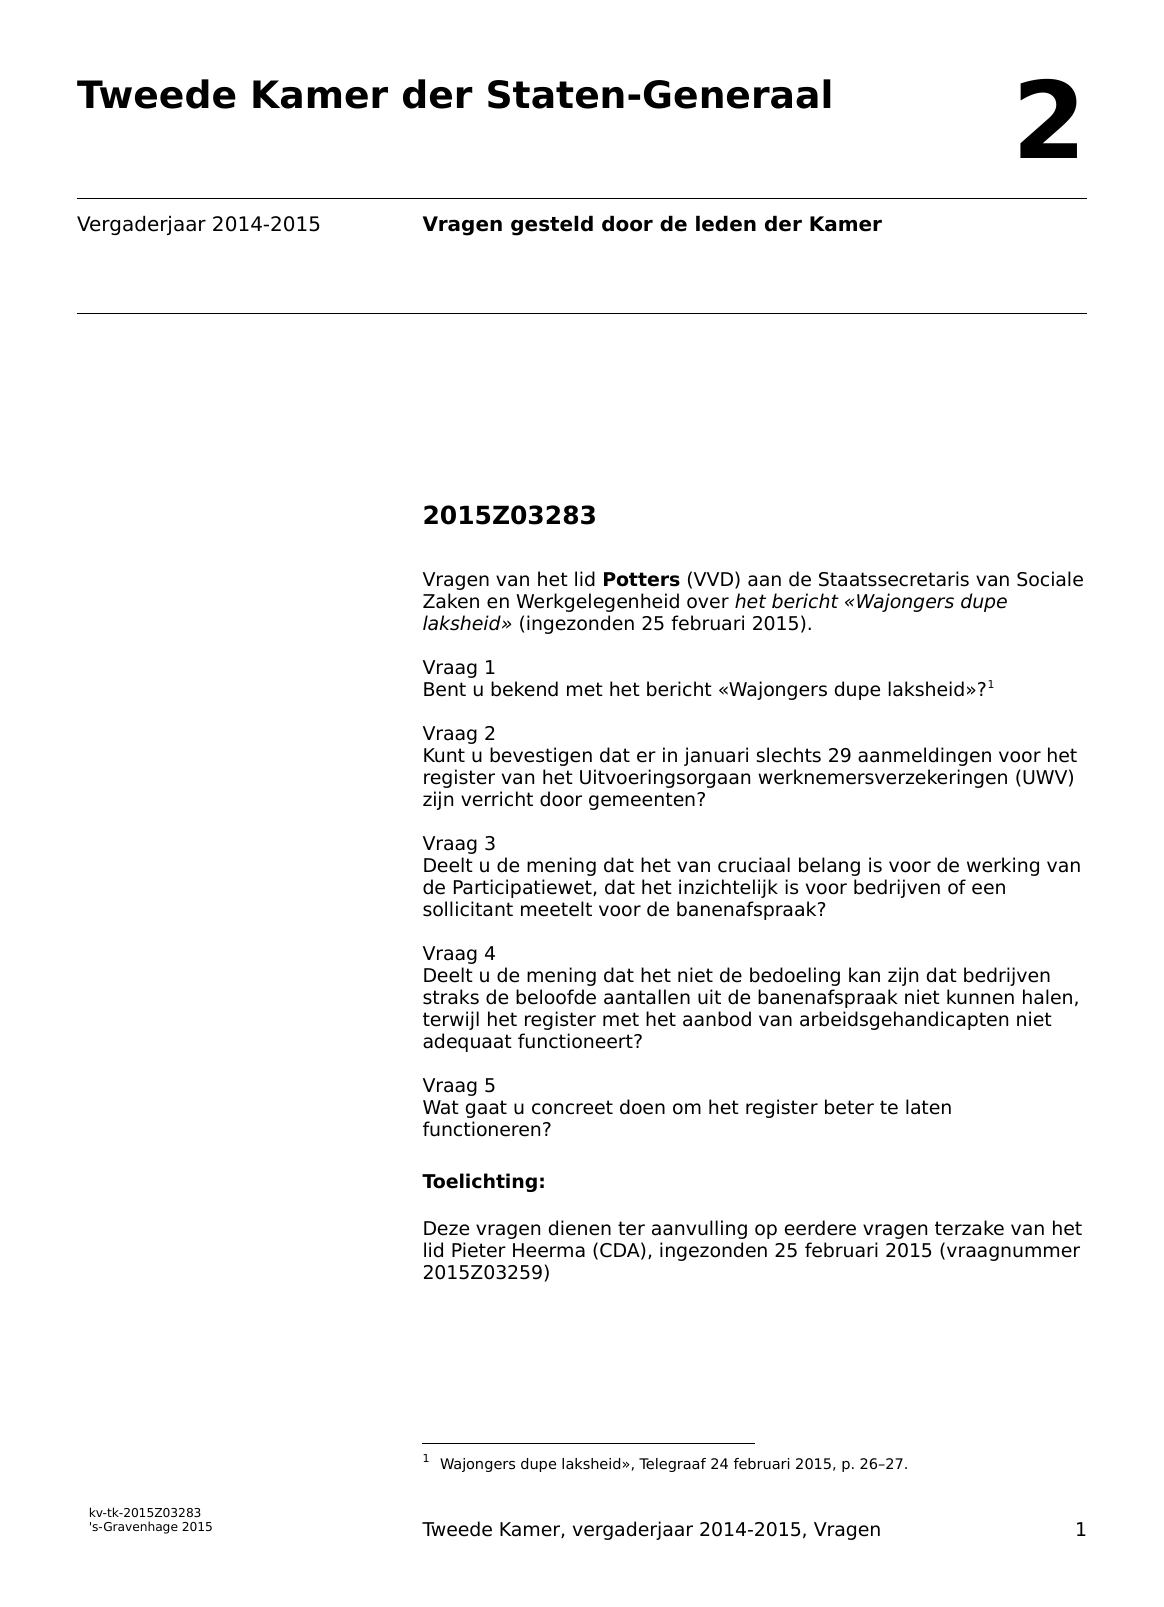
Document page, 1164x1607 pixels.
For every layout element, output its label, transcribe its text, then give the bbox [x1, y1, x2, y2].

text Vraag 3 [422, 833, 1087, 855]
text Deelt u de mening dat het van cruciaal belang is voor de werking van de Participatiewet, dat het inzichtelijk is voor bedrijven of een sollicitant meetelt voor de banenafspraak? [422, 855, 1087, 921]
table_cell Vragen gesteld door de leden der Kamer [422, 199, 1087, 313]
text Wajongers dupe laksheid», Telegraaf 24 februari 2015, p. 26–27. [422, 1452, 1087, 1474]
table_cell Vergaderjaar 2014-2015 [77, 199, 422, 313]
text 2015Z03283 [422, 501, 1087, 531]
text Vraag 5 [422, 1075, 1087, 1097]
text Wat gaat u concreet doen om het register beter te laten functioneren? [422, 1097, 1087, 1141]
table_header 2 [886, 59, 1087, 198]
table_header Tweede Kamer der Staten-Generaal [77, 59, 886, 198]
text Deelt u de mening dat het niet de bedoeling kan zijn dat bedrijven straks de beloofde aantallen uit de banenafspraak niet kunnen halen, terwijl het register met het aanbod van arbeidsgehandicapten niet adequaat functioneert? [422, 965, 1087, 1053]
text kv-tk-2015Z03283 [88, 1506, 323, 1520]
subtitle Toelichting: [422, 1171, 1087, 1193]
text Vraag 4 [422, 943, 1087, 965]
text Kunt u bevestigen dat er in januari slechts 29 aanmeldingen voor het register van het Uitvoeringsorgaan werknemersverzekeringen (UWV) zijn verricht door gemeenten? [422, 745, 1087, 811]
text Vraag 2 [422, 723, 1087, 745]
text Vraag 1 [422, 657, 1087, 679]
text Vragen van het lid Potters (VVD) aan de Staatssecretaris van Sociale Zaken en Werkgelegenheid over het bericht «Wajongers dupe laksheid» (ingezonden 25 februari 2015). [422, 569, 1087, 635]
text Bent u bekend met het bericht «Wajongers dupe laksheid»? [422, 679, 1087, 701]
text 's-Gravenhage 2015 [88, 1520, 323, 1534]
text Deze vragen dienen ter aanvulling op eerdere vragen terzake van het lid Pieter Heerma (CDA), ingezonden 25 februari 2015 (vraagnummer 2015Z03259) [422, 1218, 1087, 1284]
